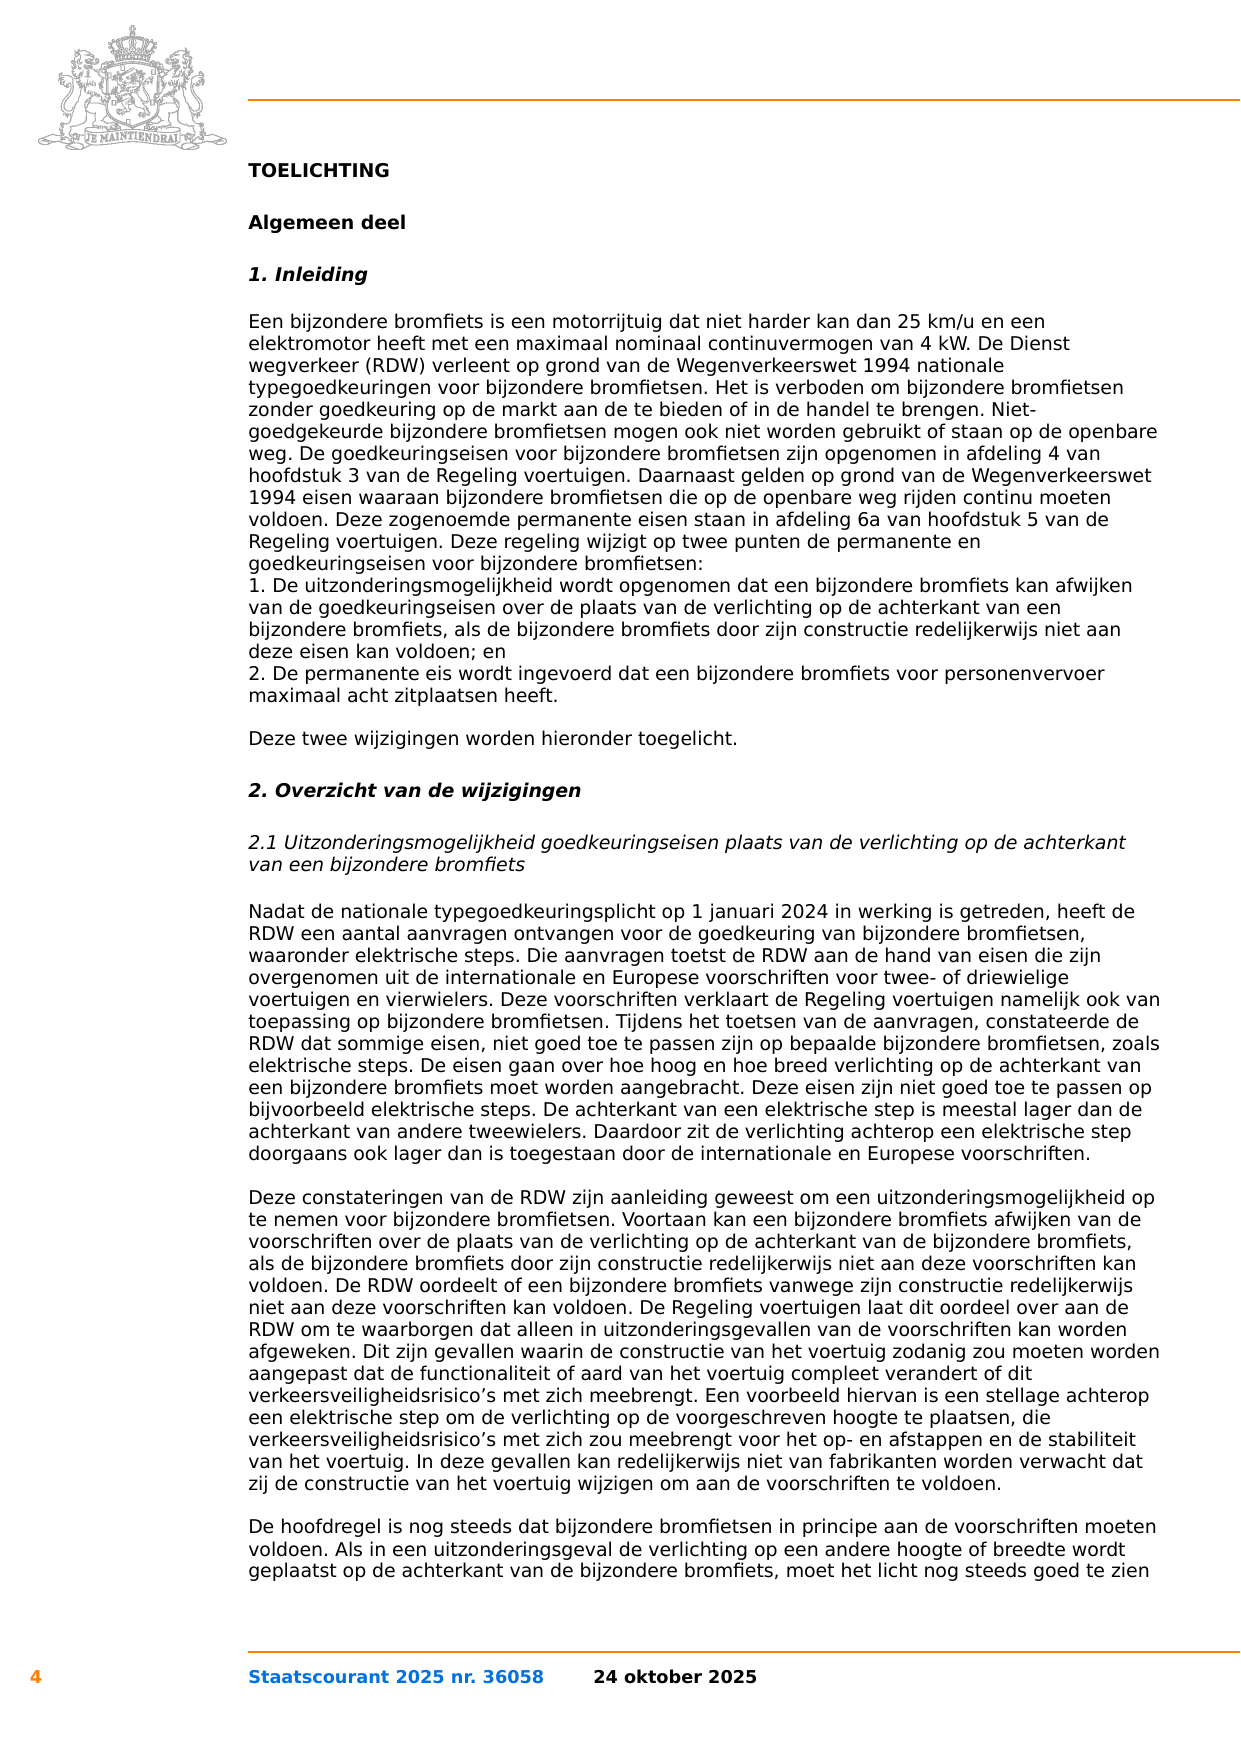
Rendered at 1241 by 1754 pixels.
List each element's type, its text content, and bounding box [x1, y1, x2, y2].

subtitle 1. Inleiding [248, 264, 1163, 286]
picture [38, 25, 227, 150]
text Deze twee wijzigingen worden hieronder toegelicht. [248, 728, 1163, 750]
subtitle TOELICHTING [248, 160, 1163, 182]
text Deze constateringen van de RDW zijn aanleiding geweest om een uitzonderingsmogelijkheid op te nemen voor bijzondere bromfietsen. Voortaan kan een bijzondere bromfiets afwijken van de voorschriften over de plaats van de verlichting op de achterkant van de bijzondere bromfiets, als de bijzondere bromfiets door zijn constructie redelijkerwijs niet aan deze voorschriften kan voldoen. De RDW oordeelt of een bijzondere bromfiets vanwege zijn constructie redelijkerwijs niet aan deze voorschriften kan voldoen. De Regeling voertuigen laat dit oordeel over aan de RDW om te waarborgen dat alleen in uitzonderingsgevallen van de voorschriften kan worden afgeweken. Dit zijn gevallen waarin de constructie van het voertuig zodanig zou moeten worden aangepast dat de functionaliteit of aard van het voertuig compleet verandert of dit verkeersveiligheidsrisico’s met zich meebrengt. Een voorbeeld hiervan is een stellage achterop een elektrische step om de verlichting op de voorgeschreven hoogte te plaatsen, die verkeersveiligheidsrisico’s met zich zou meebrengt voor het op- en afstappen en de stabiliteit van het voertuig. In deze gevallen kan redelijkerwijs niet van fabrikanten worden verwacht dat zij de constructie van het voertuig wijzigen om aan de voorschriften te voldoen. [248, 1187, 1163, 1494]
subtitle 2.1 Uitzonderingsmogelijkheid goedkeuringseisen plaats van de verlichting op de achterkant van een bijzondere bromfiets [248, 832, 1163, 876]
subtitle 2. Overzicht van de wijzigingen [248, 780, 1163, 802]
text Een bijzondere bromfiets is een motorrijtuig dat niet harder kan dan 25 km/u en een elektromotor heeft met een maximaal nominaal continuvermogen van 4 kW. De Dienst wegverkeer (RDW) verleent op grond van de Wegenverkeerswet 1994 nationale typegoedkeuringen voor bijzondere bromfietsen. Het is verboden om bijzondere bromfietsen zonder goedkeuring op de markt aan de te bieden of in de handel te brengen. Niet-goedgekeurde bijzondere bromfietsen mogen ook niet worden gebruikt of staan op de openbare weg. De goedkeuringseisen voor bijzondere bromfietsen zijn opgenomen in afdeling 4 van hoofdstuk 3 van de Regeling voertuigen. Daarnaast gelden op grond van de Wegenverkeerswet 1994 eisen waaraan bijzondere bromfietsen die op de openbare weg rijden continu moeten voldoen. Deze zogenoemde permanente eisen staan in afdeling 6a van hoofdstuk 5 van de Regeling voertuigen. Deze regeling wijzigt op twee punten de permanente en goedkeuringseisen voor bijzondere bromfietsen: [248, 311, 1163, 574]
text 1. De uitzonderingsmogelijkheid wordt opgenomen dat een bijzondere bromfiets kan afwijken van de goedkeuringseisen over de plaats van de verlichting op de achterkant van een bijzondere bromfiets, als de bijzondere bromfiets door zijn constructie redelijkerwijs niet aan deze eisen kan voldoen; en [248, 574, 1163, 662]
text Nadat de nationale typegoedkeuringsplicht op 1 januari 2024 in werking is getreden, heeft de RDW een aantal aanvragen ontvangen voor de goedkeuring van bijzondere bromfietsen, waaronder elektrische steps. Die aanvragen toetst de RDW aan de hand van eisen die zijn overgenomen uit de internationale en Europese voorschriften voor twee- of driewielige voertuigen en vierwielers. Deze voorschriften verklaart de Regeling voertuigen namelijk ook van toepassing op bijzondere bromfietsen. Tijdens het toetsen van de aanvragen, constateerde de RDW dat sommige eisen, niet goed toe te passen zijn op bepaalde bijzondere bromfietsen, zoals elektrische steps. De eisen gaan over hoe hoog en hoe breed verlichting op de achterkant van een bijzondere bromfiets moet worden aangebracht. Deze eisen zijn niet goed toe te passen op bijvoorbeeld elektrische steps. De achterkant van een elektrische step is meestal lager dan de achterkant van andere tweewielers. Daardoor zit de verlichting achterop een elektrische step doorgaans ook lager dan is toegestaan door de internationale en Europese voorschriften. [248, 901, 1163, 1165]
text De hoofdregel is nog steeds dat bijzondere bromfietsen in principe aan de voorschriften moeten voldoen. Als in een uitzonderingsgeval de verlichting op een andere hoogte of breedte wordt geplaatst op de achterkant van de bijzondere bromfiets, moet het licht nog steeds goed te zien [248, 1516, 1163, 1582]
subtitle Algemeen deel [248, 212, 1163, 234]
text 2. De permanente eis wordt ingevoerd dat een bijzondere bromfiets voor personenvervoer maximaal acht zitplaatsen heeft. [248, 662, 1163, 706]
